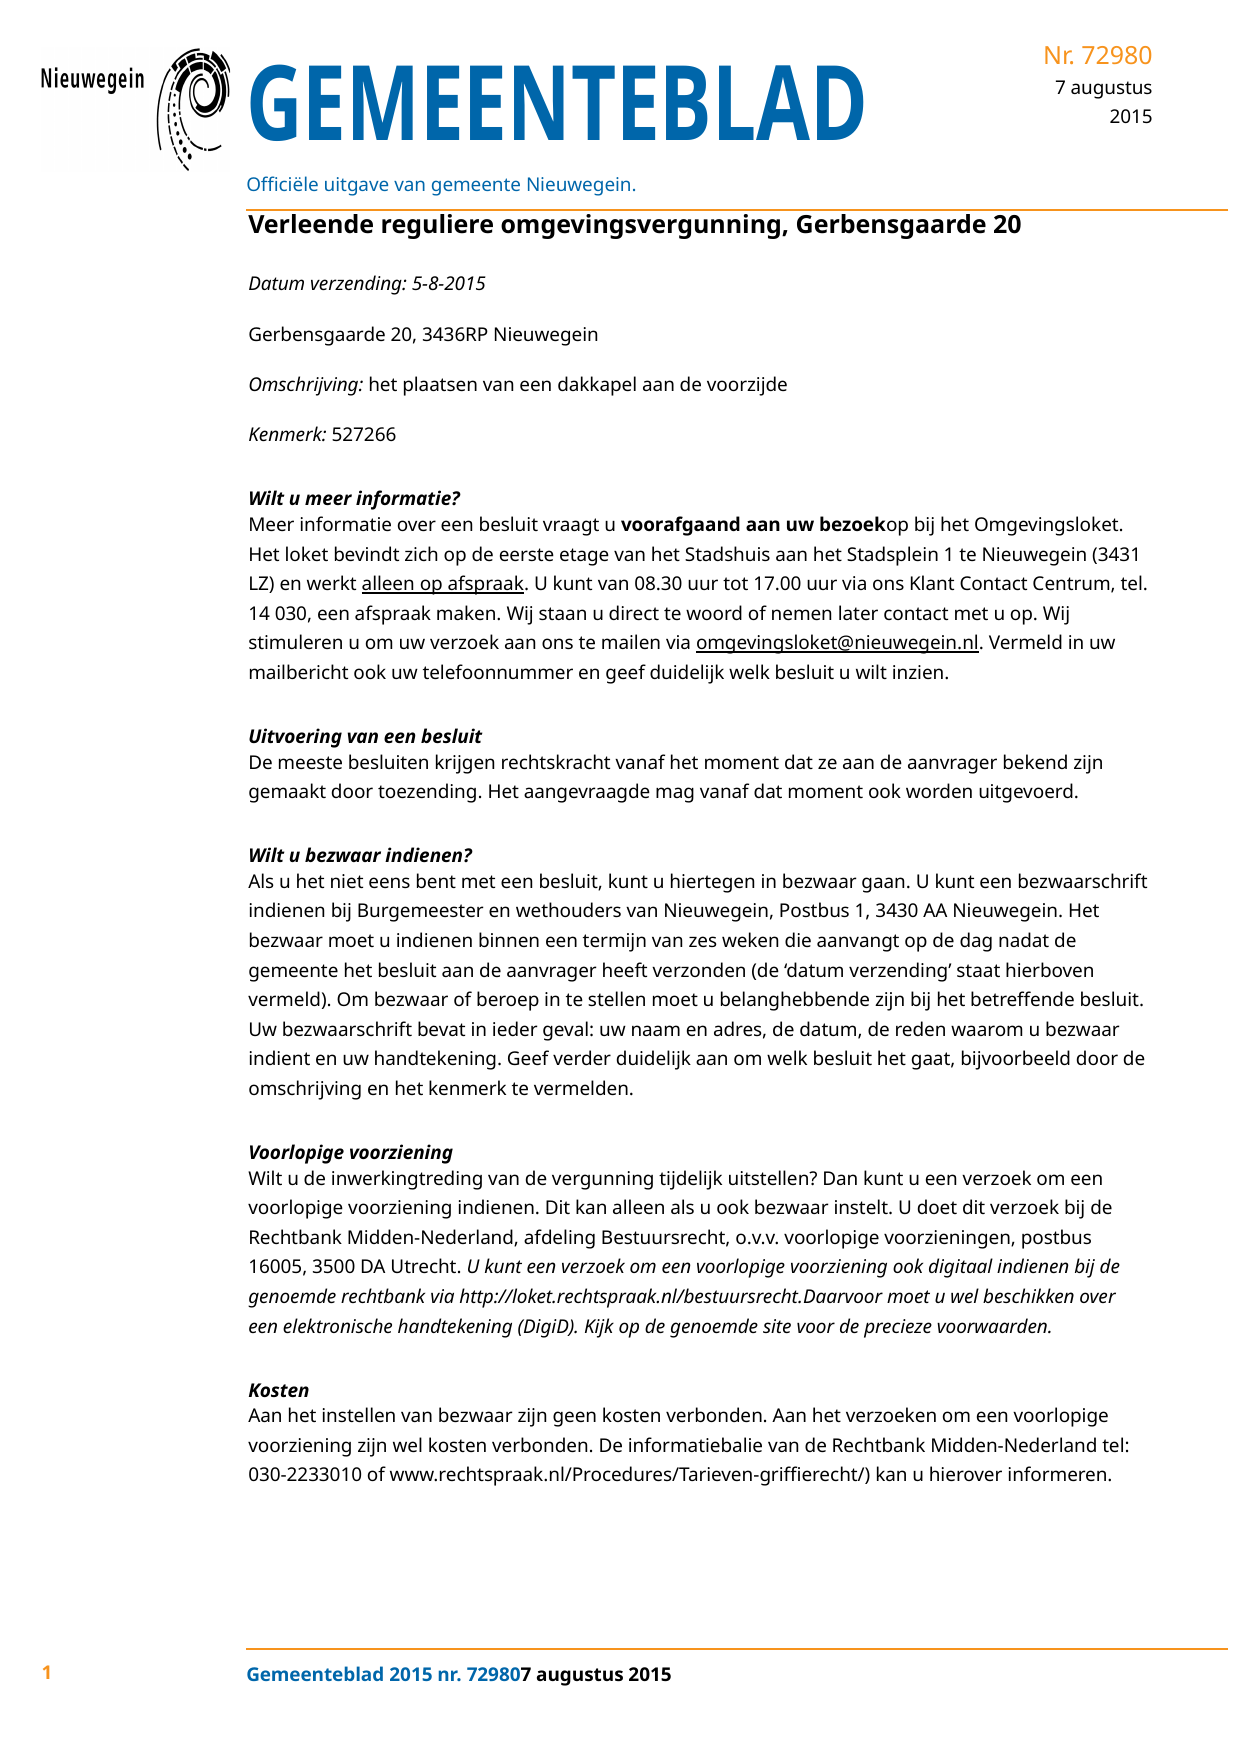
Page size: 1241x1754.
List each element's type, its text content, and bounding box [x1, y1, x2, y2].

text Voorlopige voorziening [248, 1139, 1152, 1165]
text Datum verzending: 5-8-2015 [248, 270, 1152, 296]
text Omschrijving: het plaatsen van een dakkapel aan de voorzijde [248, 371, 1152, 397]
text Verleende reguliere omgevingsvergunning, Gerbensgaarde 20 [248, 211, 1152, 241]
text De meeste besluiten krijgen rechtskracht vanaf het moment dat ze aan de aanvrager bekend zijn gemaakt door toezending. Het aangevraagde mag vanaf dat moment ook worden uitgevoerd. [248, 749, 1152, 804]
text Kenmerk: 527266 [248, 422, 1152, 447]
text Aan het instellen van bezwaar zijn geen kosten verbonden. Aan het verzoeken om een voorlopige voorziening zijn wel kosten verbonden. De informatiebalie van de Rechtbank Midden-Nederland tel: 030-2233010 of www.rechtspraak.nl/Procedures/Tarieven-griffierecht/) kan u hierover informeren. [248, 1402, 1152, 1487]
text Meer informatie over een besluit vraagt u voorafgaand aan uw bezoekop bij het Omgevingsloket. Het loket bevindt zich op de eerste etage van het Stadshuis aan het Stadsplein 1 te Nieuwegein (3431 LZ) en werkt alleen op afspraak. U kunt van 08.30 uur tot 17.00 uur via ons Klant Contact Centrum, tel. 14 030, een afspraak maken. Wij staan u direct te woord of nemen later contact met u op. Wij stimuleren u om uw verzoek aan ons te mailen via omgevingsloket@nieuwegein.nl. Vermeld in uw mailbericht ook uw telefoonnummer en geef duidelijk welk besluit u wilt inzien. [248, 511, 1152, 685]
text Uitvoering van een besluit [248, 723, 1152, 749]
text Kosten [248, 1377, 1152, 1402]
picture [41, 47, 231, 172]
text Wilt u meer informatie? [248, 486, 1152, 511]
text Wilt u bezwaar indienen? [248, 842, 1152, 868]
text Als u het niet eens bent met een besluit, kunt u hiertegen in bezwaar gaan. U kunt een bezwaarschrift indienen bij Burgemeester en wethouders van Nieuwegein, Postbus 1, 3430 AA Nieuwegein. Het bezwaar moet u indienen binnen een termijn van zes weken die aanvangt op de dag nadat de gemeente het besluit aan de aanvrager heeft verzonden (de ‘datum verzending’ staat hierboven vermeld). Om bezwaar of beroep in te stellen moet u belanghebbende zijn bij het betreffende besluit. Uw bezwaarschrift bevat in ieder geval: uw naam en adres, de datum, de reden waarom u bezwaar indient en uw handtekening. Geef verder duidelijk aan om welk besluit het gaat, bijvoorbeeld door de omschrijving en het kenmerk te vermelden. [248, 868, 1152, 1101]
text Gerbensgaarde 20, 3436RP Nieuwegein [248, 321, 1152, 346]
text Wilt u de inwerkingtreding van de vergunning tijdelijk uitstellen? Dan kunt u een verzoek om een voorlopige voorziening indienen. Dit kan alleen als u ook bezwaar instelt. U doet dit verzoek bij de Rechtbank Midden-Nederland, afdeling Bestuursrecht, o.v.v. voorlopige voorzieningen, postbus 16005, 3500 DA Utrecht. U kunt een verzoek om een voorlopige voorziening ook digitaal indienen bij de genoemde rechtbank via http://loket.rechtspraak.nl/bestuursrecht.Daarvoor moet u wel beschikken over een elektronische handtekening (DigiD). Kijk op de genoemde site voor de precieze voorwaarden. [248, 1165, 1152, 1338]
